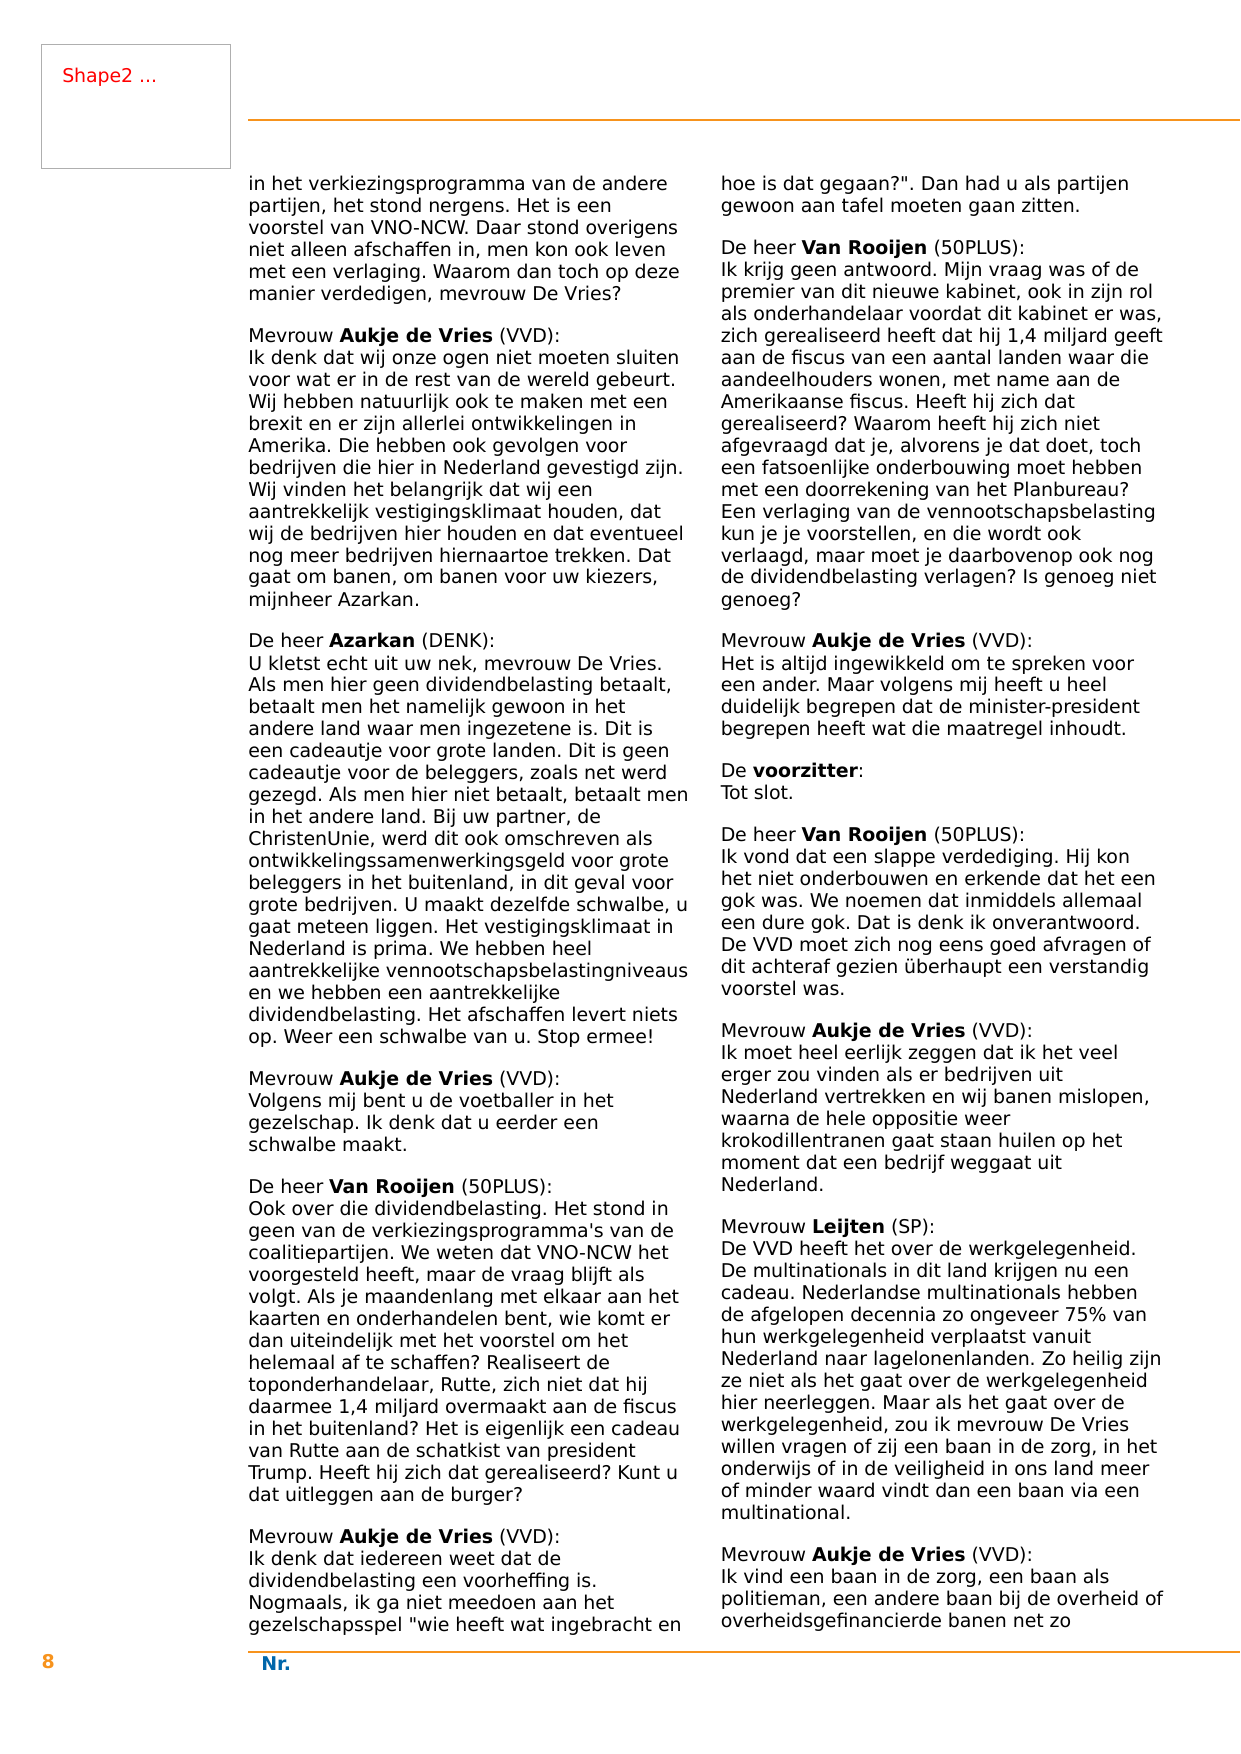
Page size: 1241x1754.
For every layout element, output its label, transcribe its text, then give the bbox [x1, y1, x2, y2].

text Ik moet heel eerlijk zeggen dat ik het veel erger zou vinden als er bedrijven uit Nederland vertrekken en wij banen mislopen, waarna de hele oppositie weer krokodillentranen gaat staan huilen op het moment dat een bedrijf weggaat uit Nederland. [721, 1042, 1163, 1196]
text Mevrouw Aukje de Vries (VVD): [721, 630, 1163, 652]
text Mevrouw Aukje de Vries (VVD): [721, 1544, 1163, 1566]
text De voorzitter: [721, 760, 1163, 782]
text Mevrouw Aukje de Vries (VVD): [721, 1020, 1163, 1042]
text Ik denk dat iedereen weet dat de dividendbelasting een voorheffing is. Nogmaals, ik ga niet meedoen aan het gezelschapsspel "wie heeft wat ingebracht en [248, 1548, 691, 1636]
text De heer Azarkan (DENK): [248, 630, 691, 652]
text Ik vind een baan in de zorg, een baan als politieman, een andere baan bij de overheid of overheidsgefinancierde banen net zo [721, 1566, 1163, 1632]
text Ook over die dividendbelasting. Het stond in geen van de verkiezingsprogramma's van de coalitiepartijen. We weten dat VNO-NCW het voorgesteld heeft, maar de vraag blijft als volgt. Als je maandenlang met elkaar aan het kaarten en onderhandelen bent, wie komt er dan uiteindelijk met het voorstel om het helemaal af te schaffen? Realiseert de toponderhandelaar, Rutte, zich niet dat hij daarmee 1,4 miljard overmaakt aan de fiscus in het buitenland? Het is eigenlijk een cadeau van Rutte aan de schatkist van president Trump. Heeft hij zich dat gerealiseerd? Kunt u dat uitleggen aan de burger? [248, 1198, 691, 1506]
text Mevrouw Leijten (SP): [721, 1216, 1163, 1238]
text hoe is dat gegaan?". Dan had u als partijen gewoon aan tafel moeten gaan zitten. [721, 173, 1163, 217]
text De VVD heeft het over de werkgelegenheid. De multinationals in dit land krijgen nu een cadeau. Nederlandse multinationals hebben de afgelopen decennia zo ongeveer 75% van hun werkgelegenheid verplaatst vanuit Nederland naar lagelonenlanden. Zo heilig zijn ze niet als het gaat over de werkgelegenheid hier neerleggen. Maar als het gaat over de werkgelegenheid, zou ik mevrouw De Vries willen vragen of zij een baan in de zorg, in het onderwijs of in de veiligheid in ons land meer of minder waard vindt dan een baan via een multinational. [721, 1238, 1163, 1524]
text Ik krijg geen antwoord. Mijn vraag was of de premier van dit nieuwe kabinet, ook in zijn rol als onderhandelaar voordat dit kabinet er was, zich gerealiseerd heeft dat hij 1,4 miljard geeft aan de fiscus van een aantal landen waar die aandeelhouders wonen, met name aan de Amerikaanse fiscus. Heeft hij zich dat gerealiseerd? Waarom heeft hij zich niet afgevraagd dat je, alvorens je dat doet, toch een fatsoenlijke onderbouwing moet hebben met een doorrekening van het Planbureau? Een verlaging van de vennootschapsbelasting kun je je voorstellen, en die wordt ook verlaagd, maar moet je daarbovenop ook nog de dividendbelasting verlagen? Is genoeg niet genoeg? [721, 259, 1163, 610]
text Mevrouw Aukje de Vries (VVD): [248, 1068, 691, 1090]
text De heer Van Rooijen (50PLUS): [248, 1176, 691, 1198]
text Tot slot. [721, 782, 1163, 804]
text in het verkiezingsprogramma van de andere partijen, het stond nergens. Het is een voorstel van VNO-NCW. Daar stond overigens niet alleen afschaffen in, men kon ook leven met een verlaging. Waarom dan toch op deze manier verdedigen, mevrouw De Vries? [248, 173, 691, 305]
text Volgens mij bent u de voetballer in het gezelschap. Ik denk dat u eerder een schwalbe maakt. [248, 1090, 691, 1156]
text Mevrouw Aukje de Vries (VVD): [248, 325, 691, 347]
text De heer Van Rooijen (50PLUS): [721, 824, 1163, 846]
text Mevrouw Aukje de Vries (VVD): [248, 1526, 691, 1548]
text De heer Van Rooijen (50PLUS): [721, 237, 1163, 259]
text Het is altijd ingewikkeld om te spreken voor een ander. Maar volgens mij heeft u heel duidelijk begrepen dat de minister-president begrepen heeft wat die maatregel inhoudt. [721, 652, 1163, 740]
text Ik denk dat wij onze ogen niet moeten sluiten voor wat er in de rest van de wereld gebeurt. Wij hebben natuurlijk ook te maken met een brexit en er zijn allerlei ontwikkelingen in Amerika. Die hebben ook gevolgen voor bedrijven die hier in Nederland gevestigd zijn. Wij vinden het belangrijk dat wij een aantrekkelijk vestigingsklimaat houden, dat wij de bedrijven hier houden en dat eventueel nog meer bedrijven hiernaartoe trekken. Dat gaat om banen, om banen voor uw kiezers, mijnheer Azarkan. [248, 347, 691, 610]
text U kletst echt uit uw nek, mevrouw De Vries. Als men hier geen dividendbelasting betaalt, betaalt men het namelijk gewoon in het andere land waar men ingezetene is. Dit is een cadeautje voor grote landen. Dit is geen cadeautje voor de beleggers, zoals net werd gezegd. Als men hier niet betaalt, betaalt men in het andere land. Bij uw partner, de ChristenUnie, werd dit ook omschreven als ontwikkelingssamenwerkingsgeld voor grote beleggers in het buitenland, in dit geval voor grote bedrijven. U maakt dezelfde schwalbe, u gaat meteen liggen. Het vestigingsklimaat in Nederland is prima. We hebben heel aantrekkelijke vennootschapsbelastingniveaus en we hebben een aantrekkelijke dividendbelasting. Het afschaffen levert niets op. Weer een schwalbe van u. Stop ermee! [248, 652, 691, 1048]
text Ik vond dat een slappe verdediging. Hij kon het niet onderbouwen en erkende dat het een gok was. We noemen dat inmiddels allemaal een dure gok. Dat is denk ik onverantwoord. De VVD moet zich nog eens goed afvragen of dit achteraf gezien überhaupt een verstandig voorstel was. [721, 846, 1163, 1000]
